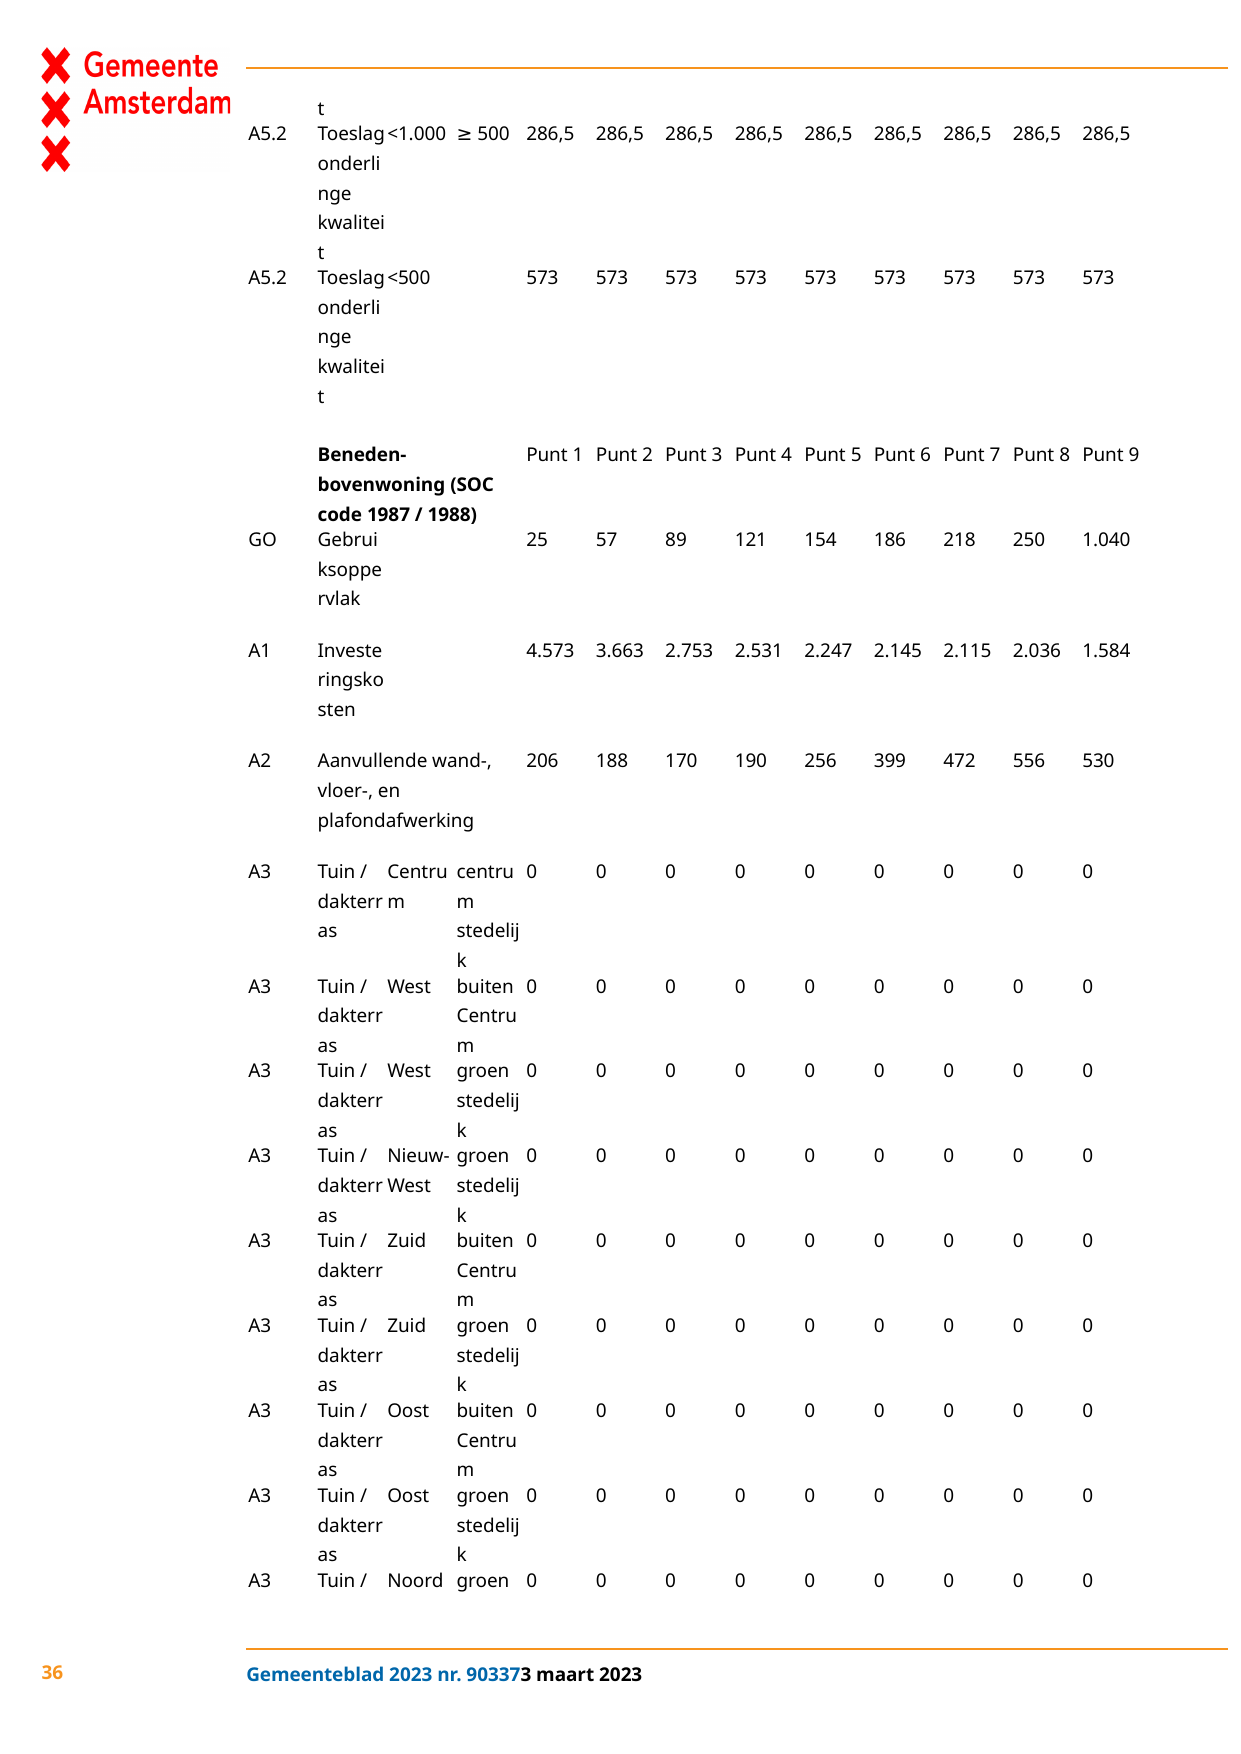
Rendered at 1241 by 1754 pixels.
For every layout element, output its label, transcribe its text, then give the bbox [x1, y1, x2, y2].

table_cell 286,5 [526, 121, 596, 264]
table_cell 256 [804, 748, 873, 833]
table_cell [874, 611, 943, 637]
table_cell buiten Centrum [456, 973, 526, 1058]
table_cell 286,5 [804, 121, 873, 264]
table_cell 4.573 [526, 637, 596, 722]
table_cell 2.036 [1013, 637, 1082, 722]
table_cell [526, 611, 596, 637]
table_cell [735, 611, 804, 637]
table_cell 0 [1082, 1058, 1152, 1143]
table_cell 573 [1082, 265, 1152, 409]
table_cell [1082, 95, 1152, 121]
table_cell 0 [526, 1482, 596, 1567]
table_cell 0 [596, 1313, 665, 1397]
table_cell 530 [1082, 748, 1152, 833]
table_cell 170 [665, 748, 734, 833]
table_cell A3 [248, 1397, 317, 1482]
table_cell [456, 833, 526, 858]
table_cell 0 [804, 1058, 873, 1143]
table_cell [665, 611, 734, 637]
table_cell 0 [1013, 1228, 1082, 1312]
table_cell Tuin / dakterras [318, 1058, 387, 1143]
table_cell Gebruiksoppervlak [318, 526, 387, 611]
table_header [248, 442, 317, 526]
table_cell [735, 722, 804, 748]
table_cell 286,5 [874, 121, 943, 264]
table_cell [456, 722, 526, 748]
table_cell 556 [1013, 748, 1082, 833]
table_cell [596, 611, 665, 637]
table_cell 186 [874, 526, 943, 611]
table_cell A1 [248, 637, 317, 722]
table_cell 0 [874, 1143, 943, 1227]
table_header Punt 3 [665, 442, 734, 526]
table_cell [1013, 833, 1082, 858]
table_header Punt 2 [596, 442, 665, 526]
table_cell 0 [665, 1397, 734, 1482]
table_cell buiten Centrum [456, 1228, 526, 1312]
table_cell 0 [665, 1313, 734, 1397]
table_cell A5.2 [248, 265, 317, 409]
table_cell 0 [735, 1058, 804, 1143]
table_cell [943, 95, 1013, 121]
table_cell [1013, 611, 1082, 637]
table_cell 573 [874, 265, 943, 409]
table_cell 0 [596, 1567, 665, 1593]
table_cell 0 [735, 1482, 804, 1567]
table_cell 0 [735, 1143, 804, 1227]
table_cell 57 [596, 526, 665, 611]
table_cell Tuin / dakterras [318, 1397, 387, 1482]
table_cell t [318, 95, 387, 121]
table_cell [248, 611, 317, 637]
table_header Punt 8 [1013, 442, 1082, 526]
table_cell groen [456, 1567, 526, 1593]
table_cell 0 [943, 1228, 1013, 1312]
table_cell 0 [804, 1482, 873, 1567]
table_header Punt 6 [874, 442, 943, 526]
table_cell 0 [874, 1567, 943, 1593]
table_cell 573 [943, 265, 1013, 409]
table_cell [456, 95, 526, 121]
table_cell 0 [735, 858, 804, 973]
table_cell 573 [735, 265, 804, 409]
table_cell [387, 95, 456, 121]
table_header Punt 1 [526, 442, 596, 526]
table_cell [456, 637, 526, 722]
table_cell 0 [943, 1482, 1013, 1567]
table_cell 190 [735, 748, 804, 833]
table_cell [874, 95, 943, 121]
table_header Punt 5 [804, 442, 873, 526]
table_cell 0 [804, 973, 873, 1058]
table_cell 573 [596, 265, 665, 409]
table_cell [248, 722, 317, 748]
table_cell buiten Centrum [456, 1397, 526, 1482]
table_cell 0 [1082, 973, 1152, 1058]
table_cell 3.663 [596, 637, 665, 722]
table_header Punt 7 [943, 442, 1013, 526]
table_cell 399 [874, 748, 943, 833]
table_cell [526, 722, 596, 748]
table_cell groen stedelijk [456, 1143, 526, 1227]
table_cell 0 [665, 858, 734, 973]
table_cell Centrum [387, 858, 456, 973]
table_cell [804, 611, 873, 637]
table_cell 0 [1013, 1397, 1082, 1482]
table_header Punt 9 [1082, 442, 1152, 526]
table_cell [665, 722, 734, 748]
table_cell 0 [526, 1143, 596, 1227]
table_cell 0 [735, 1567, 804, 1593]
table_cell 573 [665, 265, 734, 409]
table_cell [1082, 611, 1152, 637]
table_cell Zuid [387, 1313, 456, 1397]
table_cell 2.753 [665, 637, 734, 722]
table_cell 0 [526, 1567, 596, 1593]
table_cell [387, 637, 456, 722]
table_cell 0 [1082, 1143, 1152, 1227]
table_cell A3 [248, 1482, 317, 1567]
table_cell 0 [526, 1397, 596, 1482]
table_cell 188 [596, 748, 665, 833]
table_cell 0 [804, 1228, 873, 1312]
table_cell 286,5 [665, 121, 734, 264]
table_cell [318, 722, 387, 748]
table_cell 0 [804, 1397, 873, 1482]
table_cell 0 [874, 1397, 943, 1482]
table_cell A3 [248, 1567, 317, 1593]
table_cell 286,5 [943, 121, 1013, 264]
table_cell Zuid [387, 1228, 456, 1312]
table_cell 573 [526, 265, 596, 409]
table_cell 0 [1013, 973, 1082, 1058]
table_cell [1082, 722, 1152, 748]
table_cell 286,5 [1082, 121, 1152, 264]
table_cell 2.531 [735, 637, 804, 722]
table_cell 0 [1082, 1567, 1152, 1593]
table_cell 0 [943, 1313, 1013, 1397]
table_cell 0 [1082, 1228, 1152, 1312]
table_cell West [387, 973, 456, 1058]
table_cell 0 [596, 858, 665, 973]
table_cell 0 [1013, 1143, 1082, 1227]
table_cell Tuin / dakterras [318, 973, 387, 1058]
table_cell [874, 722, 943, 748]
table_cell [943, 722, 1013, 748]
table_cell A3 [248, 858, 317, 973]
table_cell 0 [596, 1482, 665, 1567]
table_cell ≥ 500 [456, 121, 526, 264]
table_cell [318, 833, 387, 858]
table_cell 0 [596, 1397, 665, 1482]
table_cell 0 [943, 973, 1013, 1058]
table_cell 0 [874, 1313, 943, 1397]
table_cell 0 [943, 1567, 1013, 1593]
table_cell 0 [874, 1228, 943, 1312]
table_cell Toeslag onderlinge kwaliteit [318, 265, 387, 409]
table_cell [665, 833, 734, 858]
table_cell 0 [596, 1143, 665, 1227]
table_cell 472 [943, 748, 1013, 833]
table_cell [804, 833, 873, 858]
table_cell <1.000 [387, 121, 456, 264]
table_cell [456, 526, 526, 611]
table_cell [456, 265, 526, 409]
table_cell [804, 95, 873, 121]
table_cell [943, 833, 1013, 858]
table_cell 0 [735, 1228, 804, 1312]
table_cell 206 [526, 748, 596, 833]
table_cell 121 [735, 526, 804, 611]
table_cell [456, 611, 526, 637]
table_cell [387, 722, 456, 748]
table_cell centrum stedelijk [456, 858, 526, 973]
table_cell 0 [1082, 858, 1152, 973]
table_cell Nieuw-West [387, 1143, 456, 1227]
table_cell 0 [1013, 1058, 1082, 1143]
table_cell [387, 611, 456, 637]
table_cell Tuin / dakterras [318, 1228, 387, 1312]
table_cell 0 [804, 1143, 873, 1227]
table_cell Tuin / dakterras [318, 858, 387, 973]
table_cell 0 [943, 1397, 1013, 1482]
table_cell Tuin / dakterras [318, 1143, 387, 1227]
table_cell 218 [943, 526, 1013, 611]
table_cell 0 [526, 1228, 596, 1312]
table_cell 0 [943, 1143, 1013, 1227]
table_cell 1.040 [1082, 526, 1152, 611]
table_cell [526, 95, 596, 121]
table_cell 0 [1082, 1313, 1152, 1397]
table_cell A3 [248, 1143, 317, 1227]
table_cell [1082, 833, 1152, 858]
table_cell GO [248, 526, 317, 611]
table_cell 0 [735, 1397, 804, 1482]
table_cell A3 [248, 973, 317, 1058]
table_cell 0 [596, 1058, 665, 1143]
table_cell 0 [665, 1058, 734, 1143]
table_cell [248, 95, 317, 121]
table_cell [943, 611, 1013, 637]
table_cell 0 [665, 1228, 734, 1312]
table_cell [1013, 722, 1082, 748]
table_cell Tuin / dakterras [318, 1482, 387, 1567]
table_cell 0 [1082, 1397, 1152, 1482]
table_cell 0 [1013, 1567, 1082, 1593]
table_cell Toeslag onderlinge kwaliteit [318, 121, 387, 264]
table_cell Tuin / dakterras [318, 1313, 387, 1397]
table_cell 0 [1082, 1482, 1152, 1567]
table_cell [804, 722, 873, 748]
table_cell [248, 833, 317, 858]
table_cell 573 [1013, 265, 1082, 409]
table_cell groen stedelijk [456, 1058, 526, 1143]
table_cell A3 [248, 1228, 317, 1312]
table_cell 154 [804, 526, 873, 611]
table_cell Oost [387, 1482, 456, 1567]
table_cell A2 [248, 748, 317, 833]
table_cell 250 [1013, 526, 1082, 611]
table_cell 286,5 [1013, 121, 1082, 264]
table_cell groen stedelijk [456, 1482, 526, 1567]
table_cell [526, 833, 596, 858]
table_cell 0 [1013, 1313, 1082, 1397]
table_cell 0 [804, 1313, 873, 1397]
table_cell [318, 611, 387, 637]
table_cell 0 [1013, 1482, 1082, 1567]
table_cell groen stedelijk [456, 1313, 526, 1397]
table_cell 0 [526, 973, 596, 1058]
table_cell 0 [665, 1567, 734, 1593]
table_cell 0 [665, 1482, 734, 1567]
table_cell [665, 95, 734, 121]
table_cell [387, 833, 456, 858]
table_cell 0 [804, 858, 873, 973]
table_cell 0 [874, 1058, 943, 1143]
table_cell [596, 722, 665, 748]
table_cell 0 [943, 858, 1013, 973]
table_cell Aanvullende wand-, vloer-, en plafondafwerking [318, 748, 526, 833]
picture [41, 47, 231, 172]
table_cell 0 [665, 973, 734, 1058]
table_cell 0 [735, 1313, 804, 1397]
table_cell 0 [735, 973, 804, 1058]
table_cell 286,5 [596, 121, 665, 264]
table_cell A3 [248, 1058, 317, 1143]
table_cell A3 [248, 1313, 317, 1397]
table_cell [387, 526, 456, 611]
table_cell [596, 95, 665, 121]
table_cell 0 [874, 858, 943, 973]
table_cell 0 [526, 858, 596, 973]
table_cell 0 [526, 1313, 596, 1397]
table_cell [874, 833, 943, 858]
table_cell 25 [526, 526, 596, 611]
table_cell A5.2 [248, 121, 317, 264]
table_cell 89 [665, 526, 734, 611]
table_header Punt 4 [735, 442, 804, 526]
table_cell 0 [665, 1143, 734, 1227]
table_cell 2.247 [804, 637, 873, 722]
table_cell 0 [526, 1058, 596, 1143]
table_cell Oost [387, 1397, 456, 1482]
table_cell 0 [804, 1567, 873, 1593]
table_cell 0 [596, 1228, 665, 1312]
table_cell 0 [596, 973, 665, 1058]
table_cell [596, 833, 665, 858]
table_cell Noord [387, 1567, 456, 1593]
table_cell [735, 833, 804, 858]
table_cell [735, 95, 804, 121]
table_cell 0 [874, 1482, 943, 1567]
table_cell Tuin / [318, 1567, 387, 1593]
table_cell 1.584 [1082, 637, 1152, 722]
table_cell <500 [387, 265, 456, 409]
table_header Beneden-bovenwoning (SOC code 1987 / 1988) [318, 442, 526, 526]
table_cell West [387, 1058, 456, 1143]
table_cell 0 [943, 1058, 1013, 1143]
table_cell 286,5 [735, 121, 804, 264]
table_cell 0 [1013, 858, 1082, 973]
table_cell Investeringskosten [318, 637, 387, 722]
table_cell 2.115 [943, 637, 1013, 722]
table_cell 2.145 [874, 637, 943, 722]
table_cell [1013, 95, 1082, 121]
table_cell 573 [804, 265, 873, 409]
table_cell 0 [874, 973, 943, 1058]
